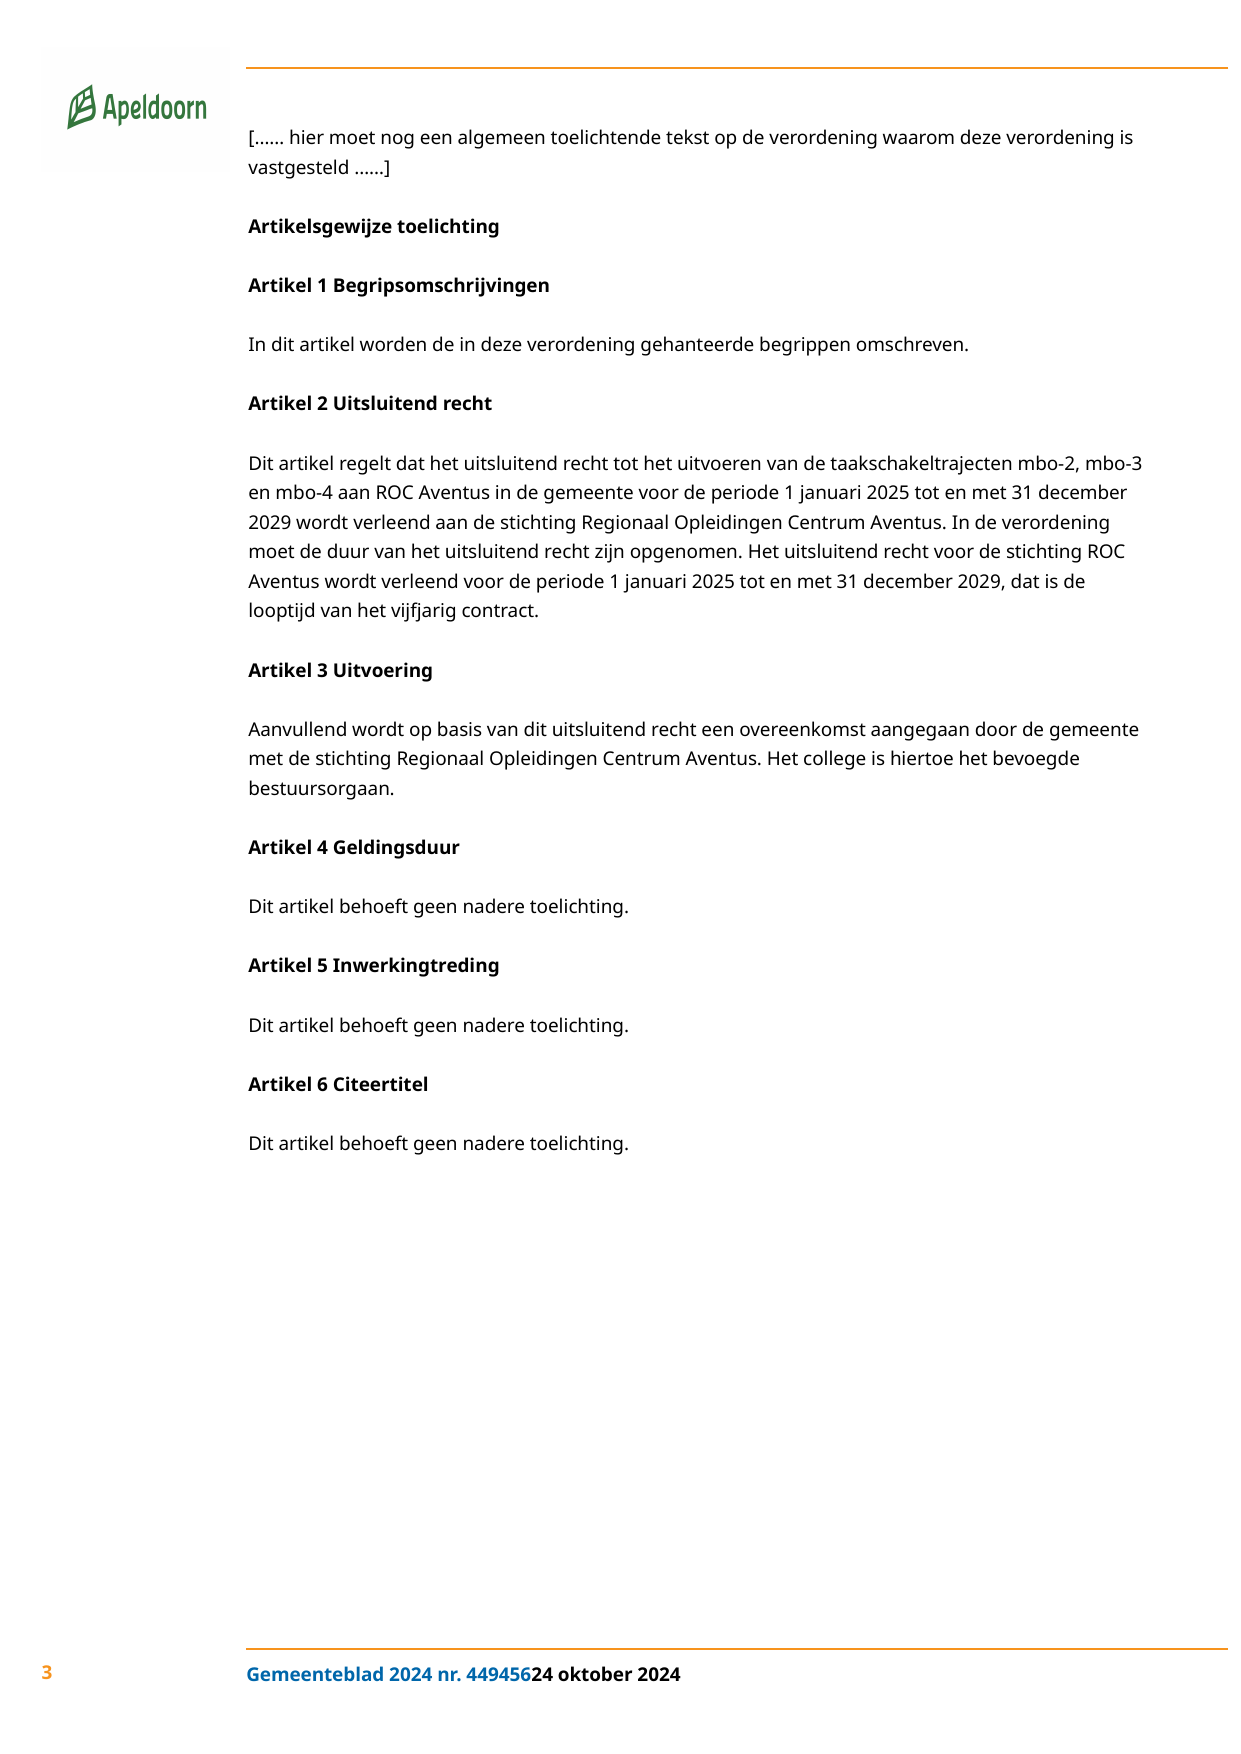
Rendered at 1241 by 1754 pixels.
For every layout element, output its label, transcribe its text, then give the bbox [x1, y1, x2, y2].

text Aanvullend wordt op basis van dit uitsluitend recht een overeenkomst aangegaan door de gemeente met de stichting Regionaal Opleidingen Centrum Aventus. Het college is hiertoe het bevoegde bestuursorgaan. [248, 716, 1152, 801]
text Artikelsgewijze toelichting [248, 213, 1152, 239]
picture [41, 47, 231, 172]
text Artikel 6 Citeertitel [248, 1071, 1152, 1097]
text Dit artikel behoeft geen nadere toelichting. [248, 893, 1152, 919]
text In dit artikel worden de in deze verordening gehanteerde begrippen omschreven. [248, 331, 1152, 357]
text […… hier moet nog een algemeen toelichtende tekst op de verordening waarom deze verordening is vastgesteld ……] [248, 124, 1152, 180]
text Artikel 3 Uitvoering [248, 657, 1152, 683]
text Artikel 2 Uitsluitend recht [248, 391, 1152, 416]
text Artikel 5 Inwerkingtreding [248, 953, 1152, 978]
text Dit artikel regelt dat het uitsluitend recht tot het uitvoeren van de taakschakeltrajecten mbo-2, mbo-3 en mbo-4 aan ROC Aventus in de gemeente voor de periode 1 januari 2025 tot en met 31 december 2029 wordt verleend aan de stichting Regionaal Opleidingen Centrum Aventus. In de verordening moet de duur van het uitsluitend recht zijn opgenomen. Het uitsluitend recht voor de stichting ROC Aventus wordt verleend voor de periode 1 januari 2025 tot en met 31 december 2029, dat is de looptijd van het vijfjarig contract. [248, 450, 1152, 623]
text Artikel 4 Geldingsduur [248, 834, 1152, 860]
text Dit artikel behoeft geen nadere toelichting. [248, 1012, 1152, 1038]
text Dit artikel behoeft geen nadere toelichting. [248, 1130, 1152, 1156]
text Artikel 1 Begripsomschrijvingen [248, 272, 1152, 298]
